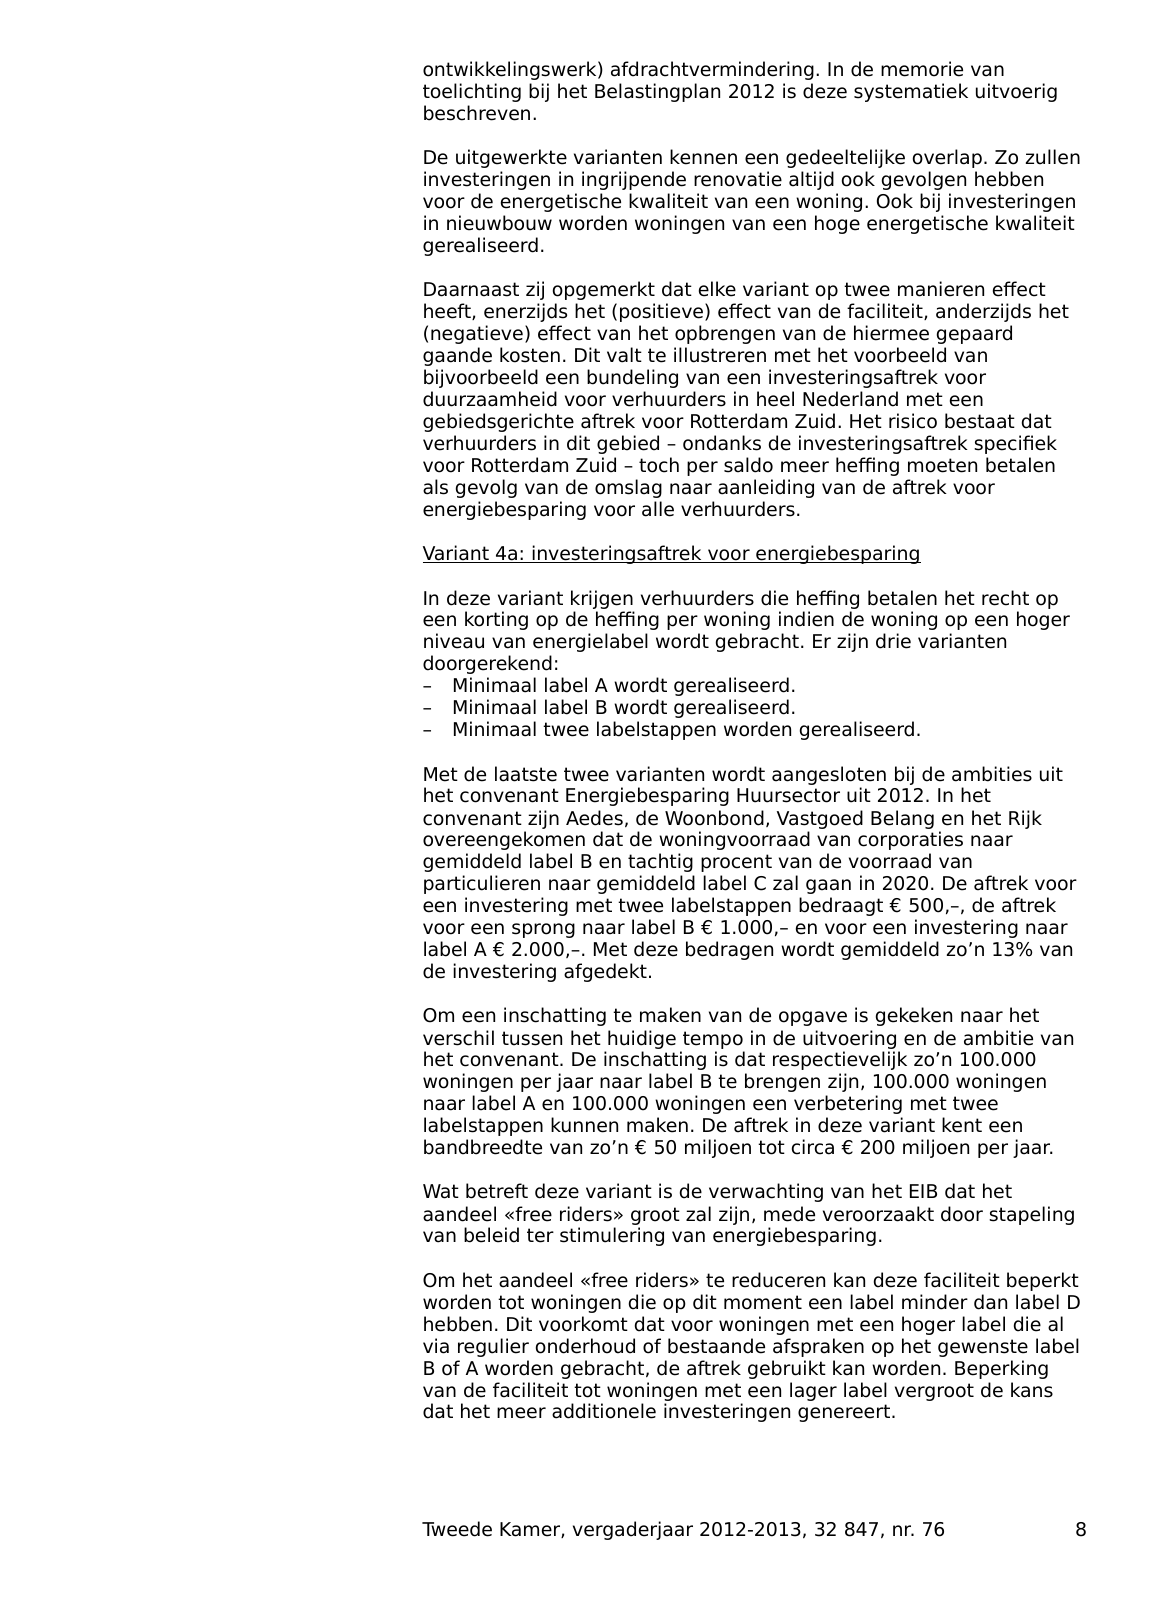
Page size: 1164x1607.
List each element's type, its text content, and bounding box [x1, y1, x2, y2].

text Wat betreft deze variant is de verwachting van het EIB dat het aandeel «free riders» groot zal zijn, mede veroorzaakt door stapeling van beleid ter stimulering van energiebesparing. [422, 1181, 1087, 1247]
text Om het aandeel «free riders» te reduceren kan deze faciliteit beperkt worden tot woningen die op dit moment een label minder dan label D hebben. Dit voorkomt dat voor woningen met een hoger label die al via regulier onderhoud of bestaande afspraken op het gewenste label B of A worden gebracht, de aftrek gebruikt kan worden. Beperking van de faciliteit tot woningen met een lager label vergroot de kans dat het meer additionele investeringen genereert. [422, 1269, 1087, 1423]
text Daarnaast zij opgemerkt dat elke variant op twee manieren effect heeft, enerzijds het (positieve) effect van de faciliteit, anderzijds het (negatieve) effect van het opbrengen van de hiermee gepaard gaande kosten. Dit valt te illustreren met het voorbeeld van bijvoorbeeld een bundeling van een investeringsaftrek voor duurzaamheid voor verhuurders in heel Nederland met een gebiedsgerichte aftrek voor Rotterdam Zuid. Het risico bestaat dat verhuurders in dit gebied – ondanks de investeringsaftrek specifiek voor Rotterdam Zuid – toch per saldo meer heffing moeten betalen als gevolg van de omslag naar aanleiding van de aftrek voor energiebesparing voor alle verhuurders. [422, 279, 1087, 521]
text In deze variant krijgen verhuurders die heffing betalen het recht op een korting op de heffing per woning indien de woning op een hoger niveau van energielabel wordt gebracht. Er zijn drie varianten doorgerekend: [422, 587, 1087, 675]
text – Minimaal twee labelstappen worden gerealiseerd. [422, 719, 1087, 741]
subtitle Variant 4a: investeringsaftrek voor energiebesparing [422, 543, 1087, 565]
text – Minimaal label A wordt gerealiseerd. [422, 675, 1087, 697]
text Met de laatste twee varianten wordt aangesloten bij de ambities uit het convenant Energiebesparing Huursector uit 2012. In het convenant zijn Aedes, de Woonbond, Vastgoed Belang en het Rijk overeengekomen dat de woningvoorraad van corporaties naar gemiddeld label B en tachtig procent van de voorraad van particulieren naar gemiddeld label C zal gaan in 2020. De aftrek voor een investering met twee labelstappen bedraagt € 500,–, de aftrek voor een sprong naar label B € 1.000,– en voor een investering naar label A € 2.000,–. Met deze bedragen wordt gemiddeld zo’n 13% van de investering afgedekt. [422, 763, 1087, 983]
text De uitgewerkte varianten kennen een gedeeltelijke overlap. Zo zullen investeringen in ingrijpende renovatie altijd ook gevolgen hebben voor de energetische kwaliteit van een woning. Ook bij investeringen in nieuwbouw worden woningen van een hoge energetische kwaliteit gerealiseerd. [422, 147, 1087, 257]
text – Minimaal label B wordt gerealiseerd. [422, 697, 1087, 719]
text Om een inschatting te maken van de opgave is gekeken naar het verschil tussen het huidige tempo in de uitvoering en de ambitie van het convenant. De inschatting is dat respectievelijk zo’n 100.000 woningen per jaar naar label B te brengen zijn, 100.000 woningen naar label A en 100.000 woningen een verbetering met twee labelstappen kunnen maken. De aftrek in deze variant kent een bandbreedte van zo’n € 50 miljoen tot circa € 200 miljoen per jaar. [422, 1005, 1087, 1159]
text ontwikkelingswerk) afdrachtvermindering. In de memorie van toelichting bij het Belastingplan 2012 is deze systematiek uitvoerig beschreven. [422, 59, 1087, 125]
